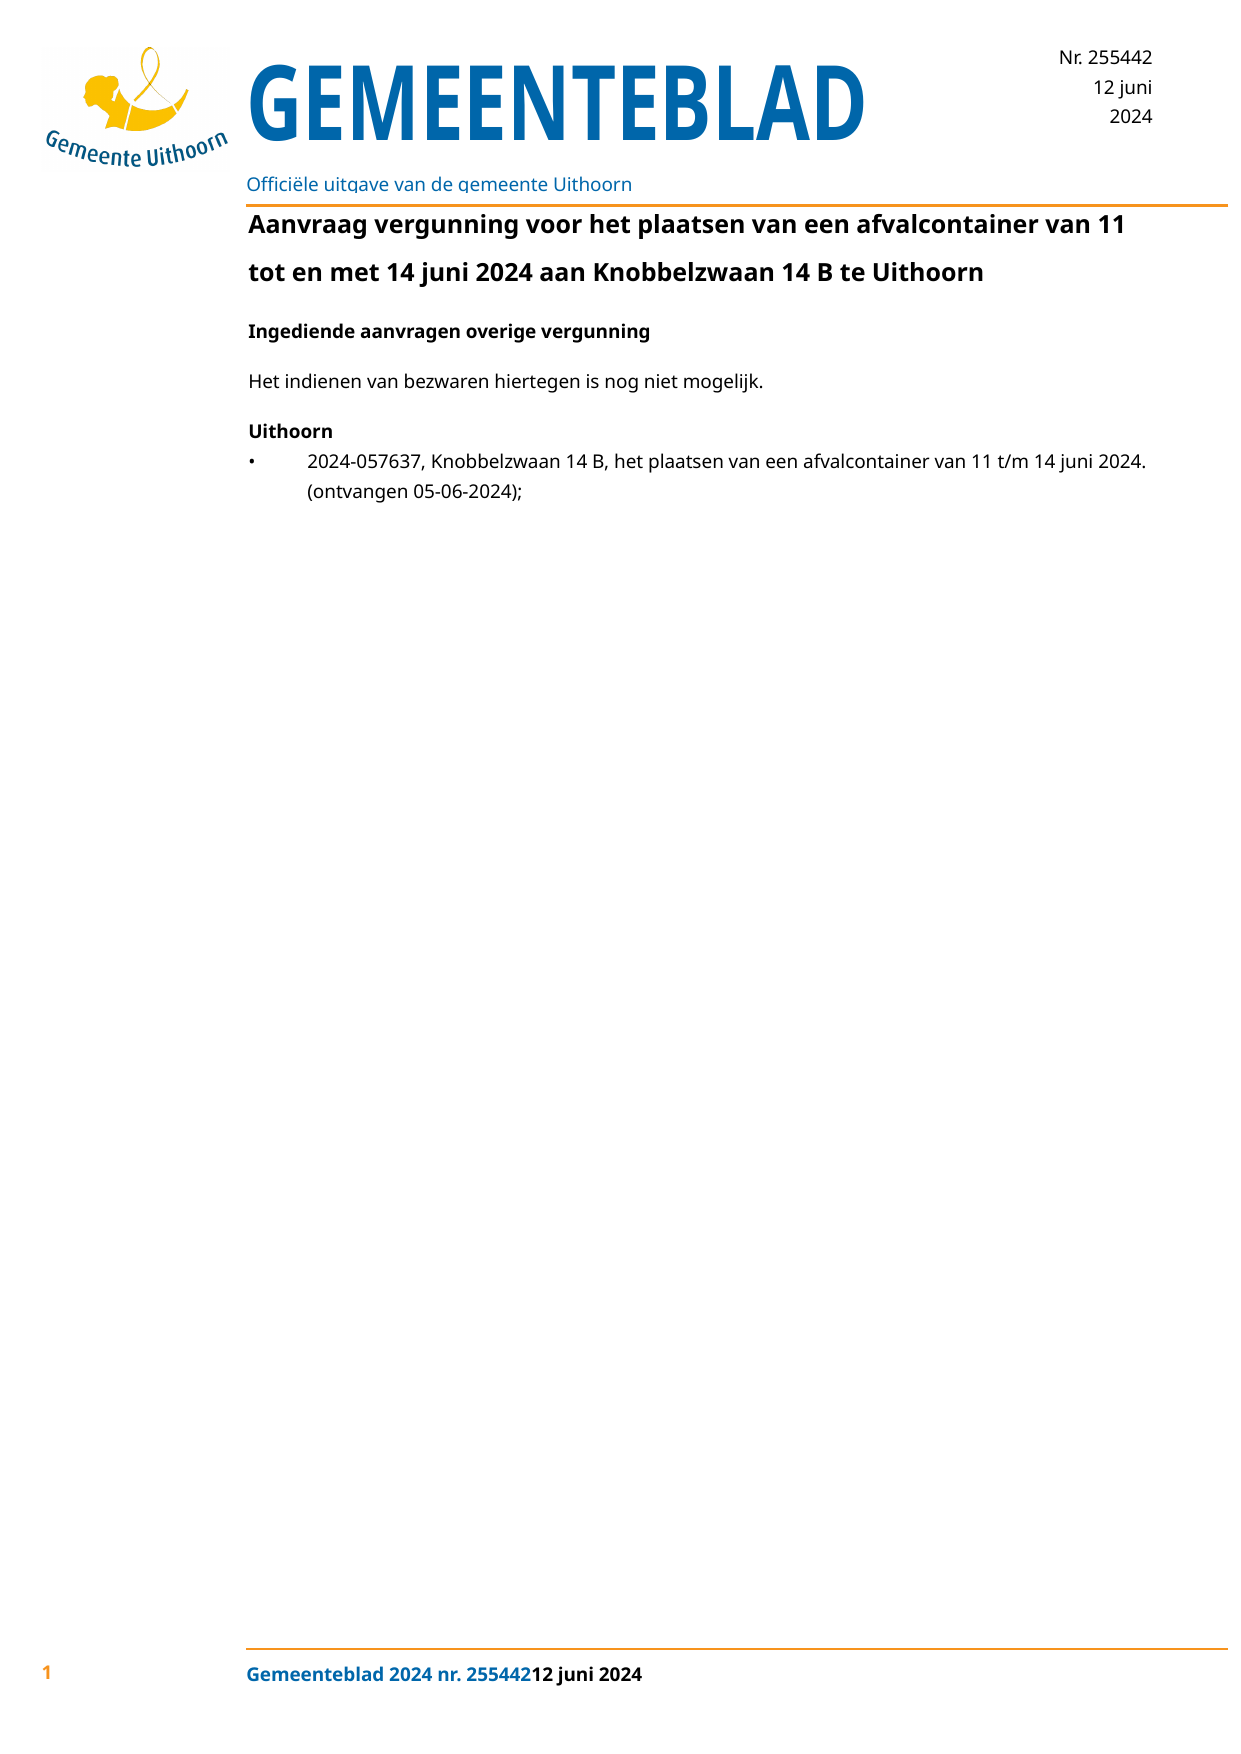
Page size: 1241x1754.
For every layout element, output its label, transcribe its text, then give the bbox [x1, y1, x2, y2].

text Uithoorn [248, 419, 1152, 444]
text Het indienen van bezwaren hiertegen is nog niet mogelijk. [248, 368, 1152, 394]
picture [41, 47, 231, 172]
text Aanvraag vergunning voor het plaatsen van een afvalcontainer van 11 tot en met 14 juni 2024 aan Knobbelzwaan 14 B te Uithoorn [248, 207, 1152, 288]
list 2024-057637, Knobbelzwaan 14 B, het plaatsen van een afvalcontainer van 11 t/m 14 juni 2024. (ontvangen 05-06-2024); [248, 448, 1152, 504]
text Ingediende aanvragen overige vergunning [248, 318, 1152, 344]
